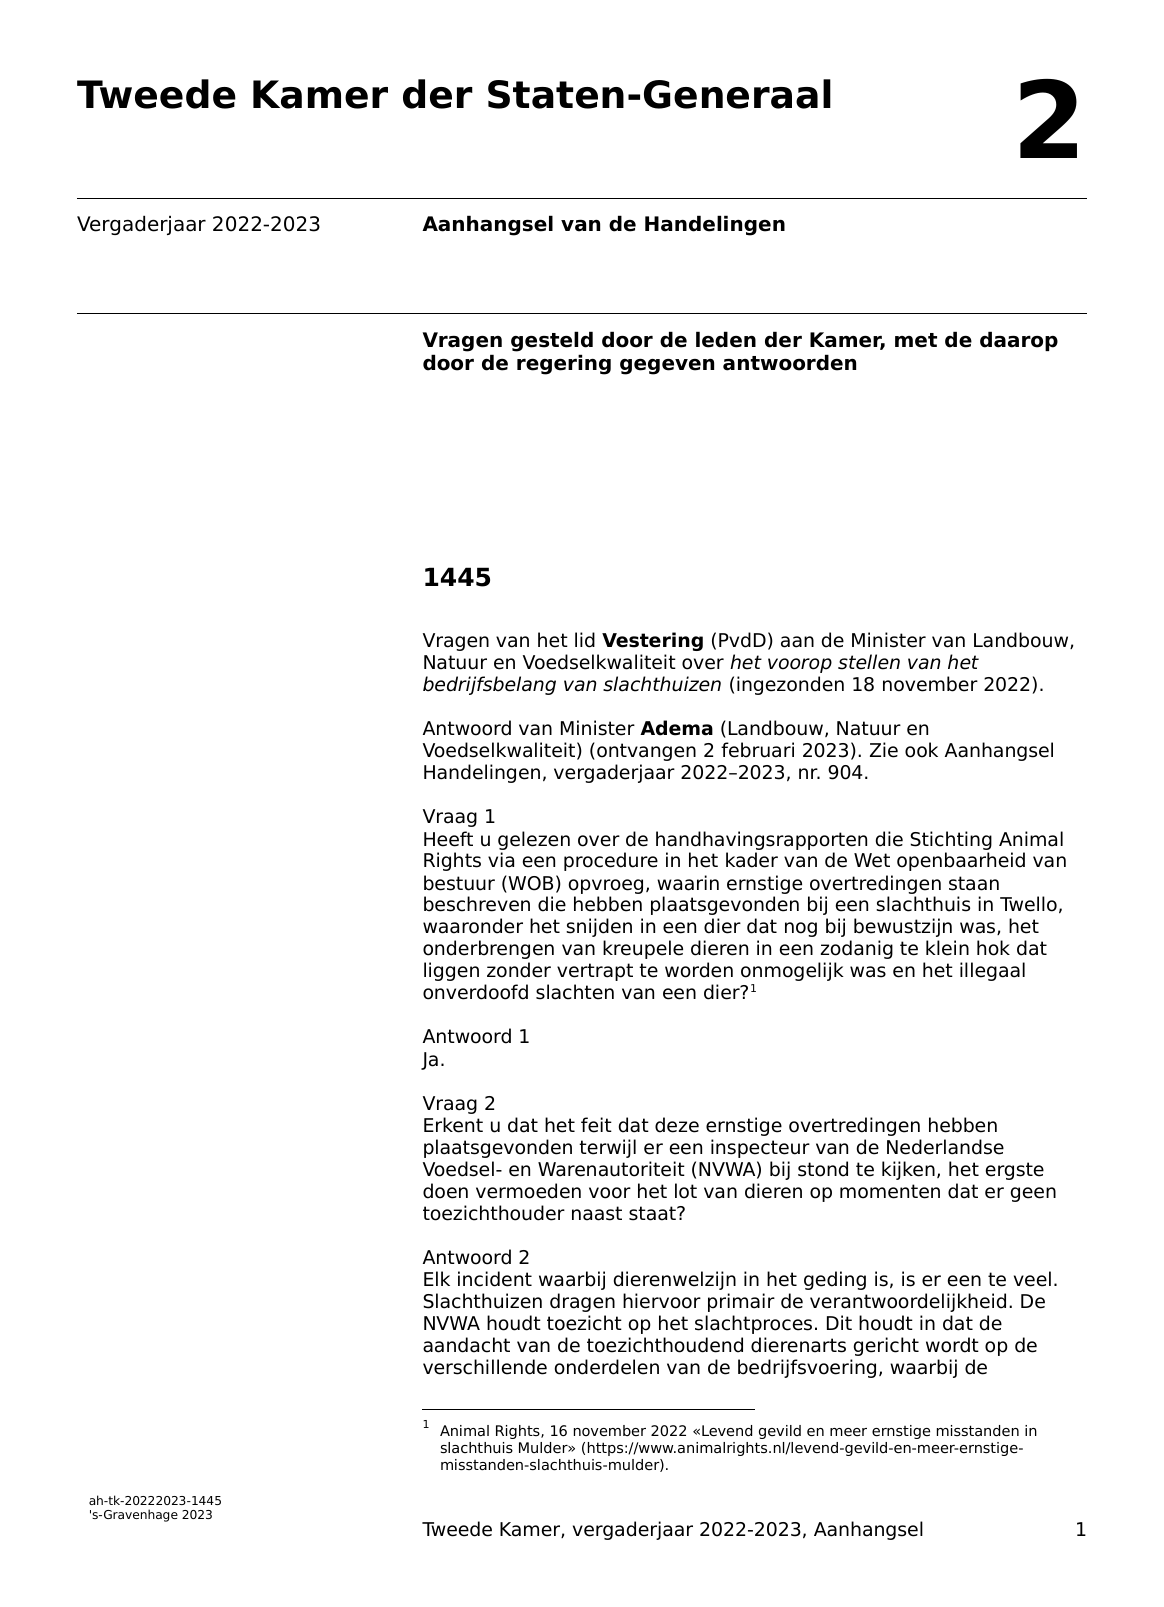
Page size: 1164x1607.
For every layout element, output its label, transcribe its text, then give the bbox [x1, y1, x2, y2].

text Ja. [422, 1048, 1087, 1070]
text Vraag 1 [422, 806, 1087, 828]
text Vragen van het lid Vestering (PvdD) aan de Minister van Landbouw, Natuur en Voedselkwaliteit over het voorop stellen van het bedrijfsbelang van slachthuizen (ingezonden 18 november 2022). [422, 630, 1087, 696]
text Vraag 2 [422, 1093, 1087, 1114]
table_cell Vergaderjaar 2022-2023 [77, 199, 422, 313]
table_header Tweede Kamer der Staten-Generaal [77, 59, 886, 198]
table_header 2 [886, 59, 1087, 198]
text Elk incident waarbij dierenwelzijn in het geding is, is er een te veel. Slachthuizen dragen hiervoor primair de verantwoordelijkheid. De NVWA houdt toezicht op het slachtproces. Dit houdt in dat de aandacht van de toezichthoudend dierenarts gericht wordt op de verschillende onderdelen van de bedrijfsvoering, waarbij de [422, 1269, 1087, 1378]
text 1445 [422, 563, 1087, 592]
text Antwoord 2 [422, 1247, 1087, 1269]
text ah-tk-20222023-1445 [88, 1494, 323, 1508]
table_cell Aanhangsel van de Handelingen [422, 199, 1087, 313]
text Heeft u gelezen over de handhavingsrapporten die Stichting Animal Rights via een procedure in het kader van de Wet openbaarheid van bestuur (WOB) opvroeg, waarin ernstige overtredingen staan beschreven die hebben plaatsgevonden bij een slachthuis in Twello, waaronder het snijden in een dier dat nog bij bewustzijn was, het onderbrengen van kreupele dieren in een zodanig te klein hok dat liggen zonder vertrapt te worden onmogelijk was en het illegaal onverdoofd slachten van een dier? [422, 828, 1087, 1004]
table_cell Vragen gesteld door de leden der Kamer, met de daarop door de regering gegeven antwoorden [422, 314, 1087, 375]
text Animal Rights, 16 november 2022 «Levend gevild en meer ernstige misstanden in slachthuis Mulder» (https://www.animalrights.nl/levend-gevild-en-meer-ernstige-misstanden-slachthuis-mulder). [422, 1418, 1087, 1474]
text Antwoord 1 [422, 1026, 1087, 1048]
text 's-Gravenhage 2023 [88, 1508, 323, 1522]
text Antwoord van Minister Adema (Landbouw, Natuur en Voedselkwaliteit) (ontvangen 2 februari 2023). Zie ook Aanhangsel Handelingen, vergaderjaar 2022–2023, nr. 904. [422, 718, 1087, 784]
text Erkent u dat het feit dat deze ernstige overtredingen hebben plaatsgevonden terwijl er een inspecteur van de Nederlandse Voedsel- en Warenautoriteit (NVWA) bij stond te kijken, het ergste doen vermoeden voor het lot van dieren op momenten dat er geen toezichthouder naast staat? [422, 1114, 1087, 1224]
table_cell [77, 314, 422, 375]
